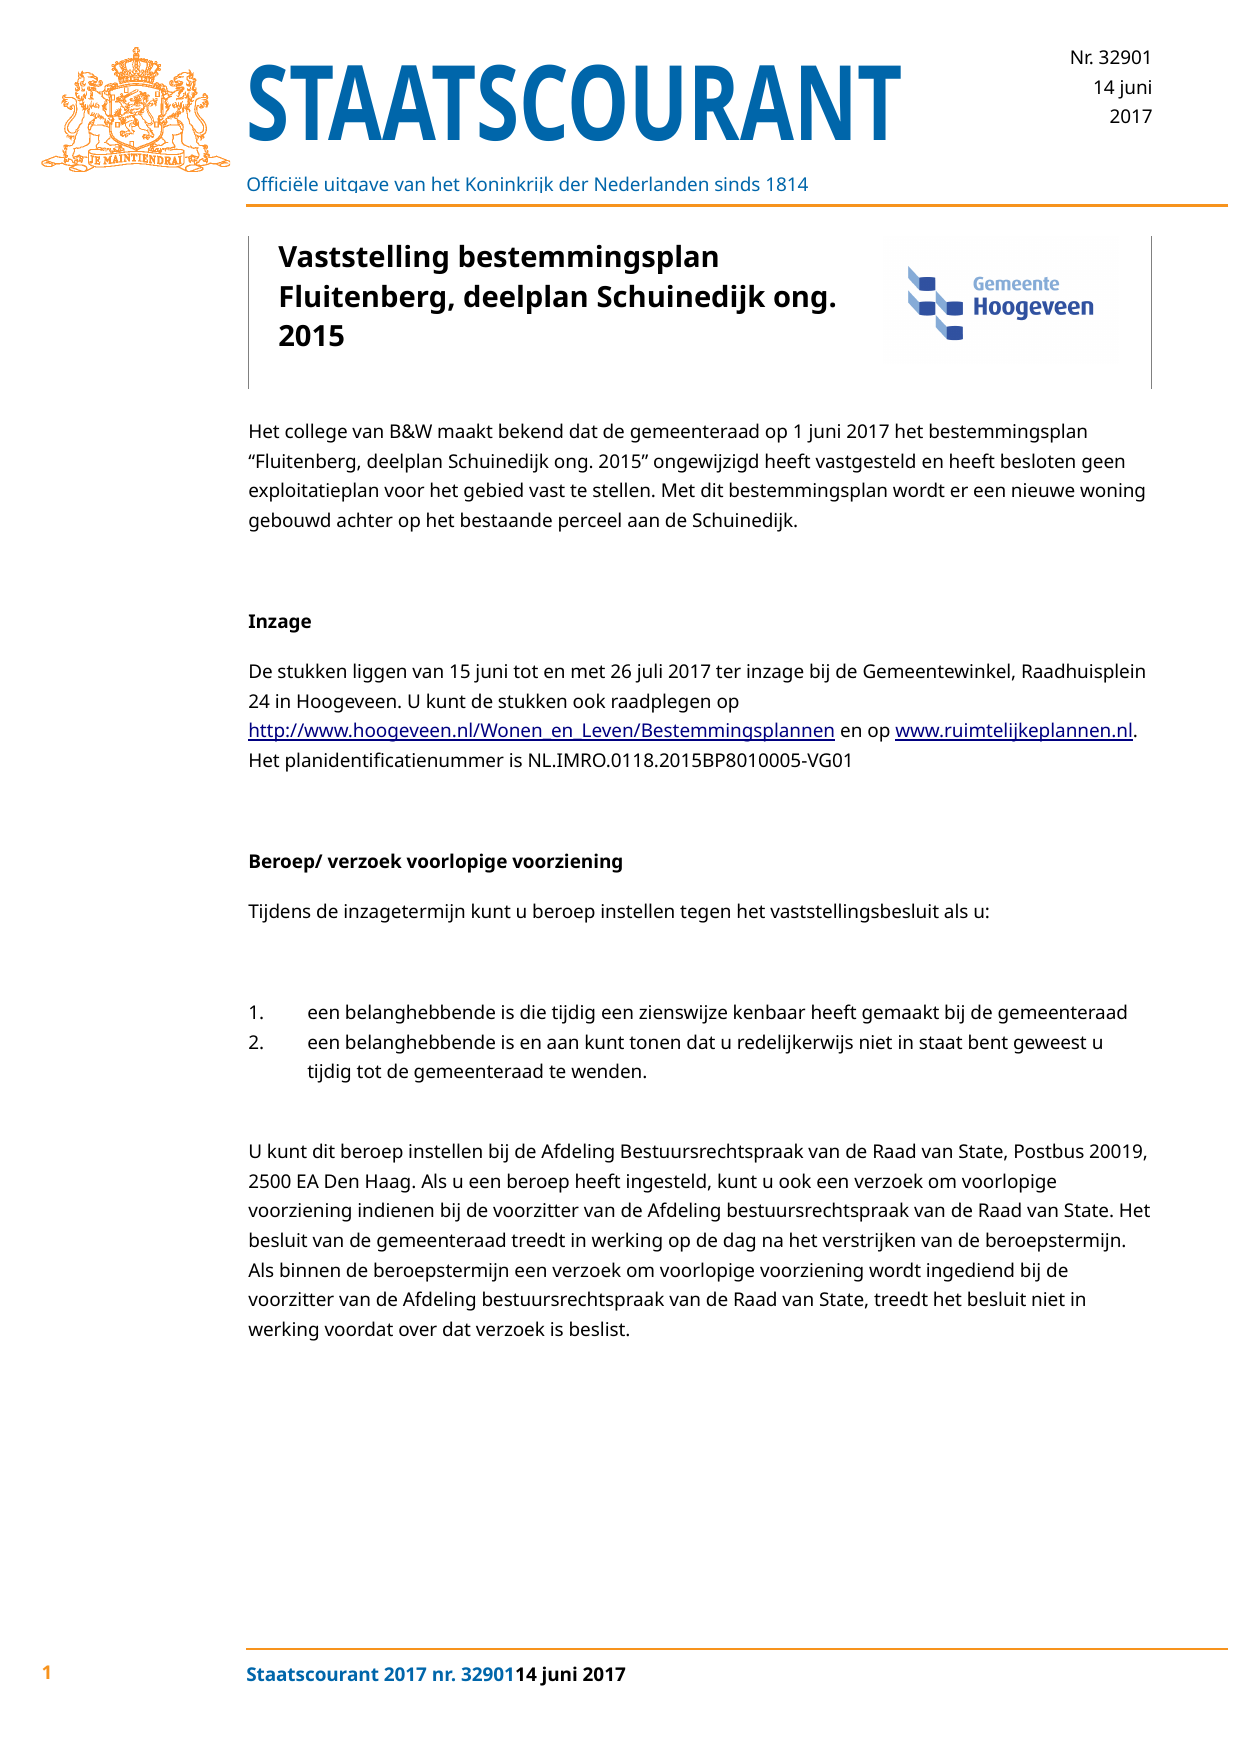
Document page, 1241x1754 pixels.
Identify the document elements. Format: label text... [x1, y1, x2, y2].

text Tijdens de inzagetermijn kunt u beroep instellen tegen het vaststellingsbesluit als u: [248, 898, 1152, 924]
text De stukken liggen van 15 juni tot en met 26 juli 2017 ter inzage bij de Gemeentewinkel, Raadhuisplein 24 in Hoogeveen. U kunt de stukken ook raadplegen op http://www.hoogeveen.nl/Wonen_en_Leven/Bestemmingsplannen en op www.ruimtelijkeplannen.nl. Het planidentificatienummer is NL.IMRO.0118.2015BP8010005-VG01 [248, 658, 1152, 773]
list een belanghebbende is en aan kunt tonen dat u redelijkerwijs niet in staat bent geweest u tijdig tot de gemeenteraad te wenden. [248, 1029, 1152, 1084]
text Beroep/ verzoek voorlopige voorziening [248, 848, 1152, 874]
table_header Vaststelling bestemmingsplan Fluitenberg, deelplan Schuinedijk ong. 2015 [249, 236, 850, 389]
table_header [850, 236, 1151, 389]
text U kunt dit beroep instellen bij de Afdeling Bestuursrechtspraak van de Raad van State, Postbus 20019, 2500 EA Den Haag. Als u een beroep heeft ingesteld, kunt u ook een verzoek om voorlopige voorziening indienen bij de voorzitter van de Afdeling bestuursrechtspraak van de Raad van State. Het besluit van de gemeenteraad treedt in werking op de dag na het verstrijken van de beroepstermijn. Als binnen de beroepstermijn een verzoek om voorlopige voorziening wordt ingediend bij de voorzitter van de Afdeling bestuursrechtspraak van de Raad van State, treedt het besluit niet in werking voordat over dat verzoek is beslist. [248, 1138, 1152, 1342]
text Inzage [248, 608, 1152, 634]
list een belanghebbende is die tijdig een zienswijze kenbaar heeft gemaakt bij de gemeenteraad [248, 999, 1152, 1025]
picture [41, 47, 231, 172]
text Het college van B&W maakt bekend dat de gemeenteraad op 1 juni 2017 het bestemmingsplan “Fluitenberg, deelplan Schuinedijk ong. 2015” ongewijzigd heeft vastgesteld en heeft besloten geen exploitatieplan voor het gebied vast te stellen. Met dit bestemmingsplan wordt er een nieuwe woning gebouwd achter op het bestaande perceel aan de Schuinedijk. [248, 418, 1152, 533]
picture [882, 236, 1119, 364]
